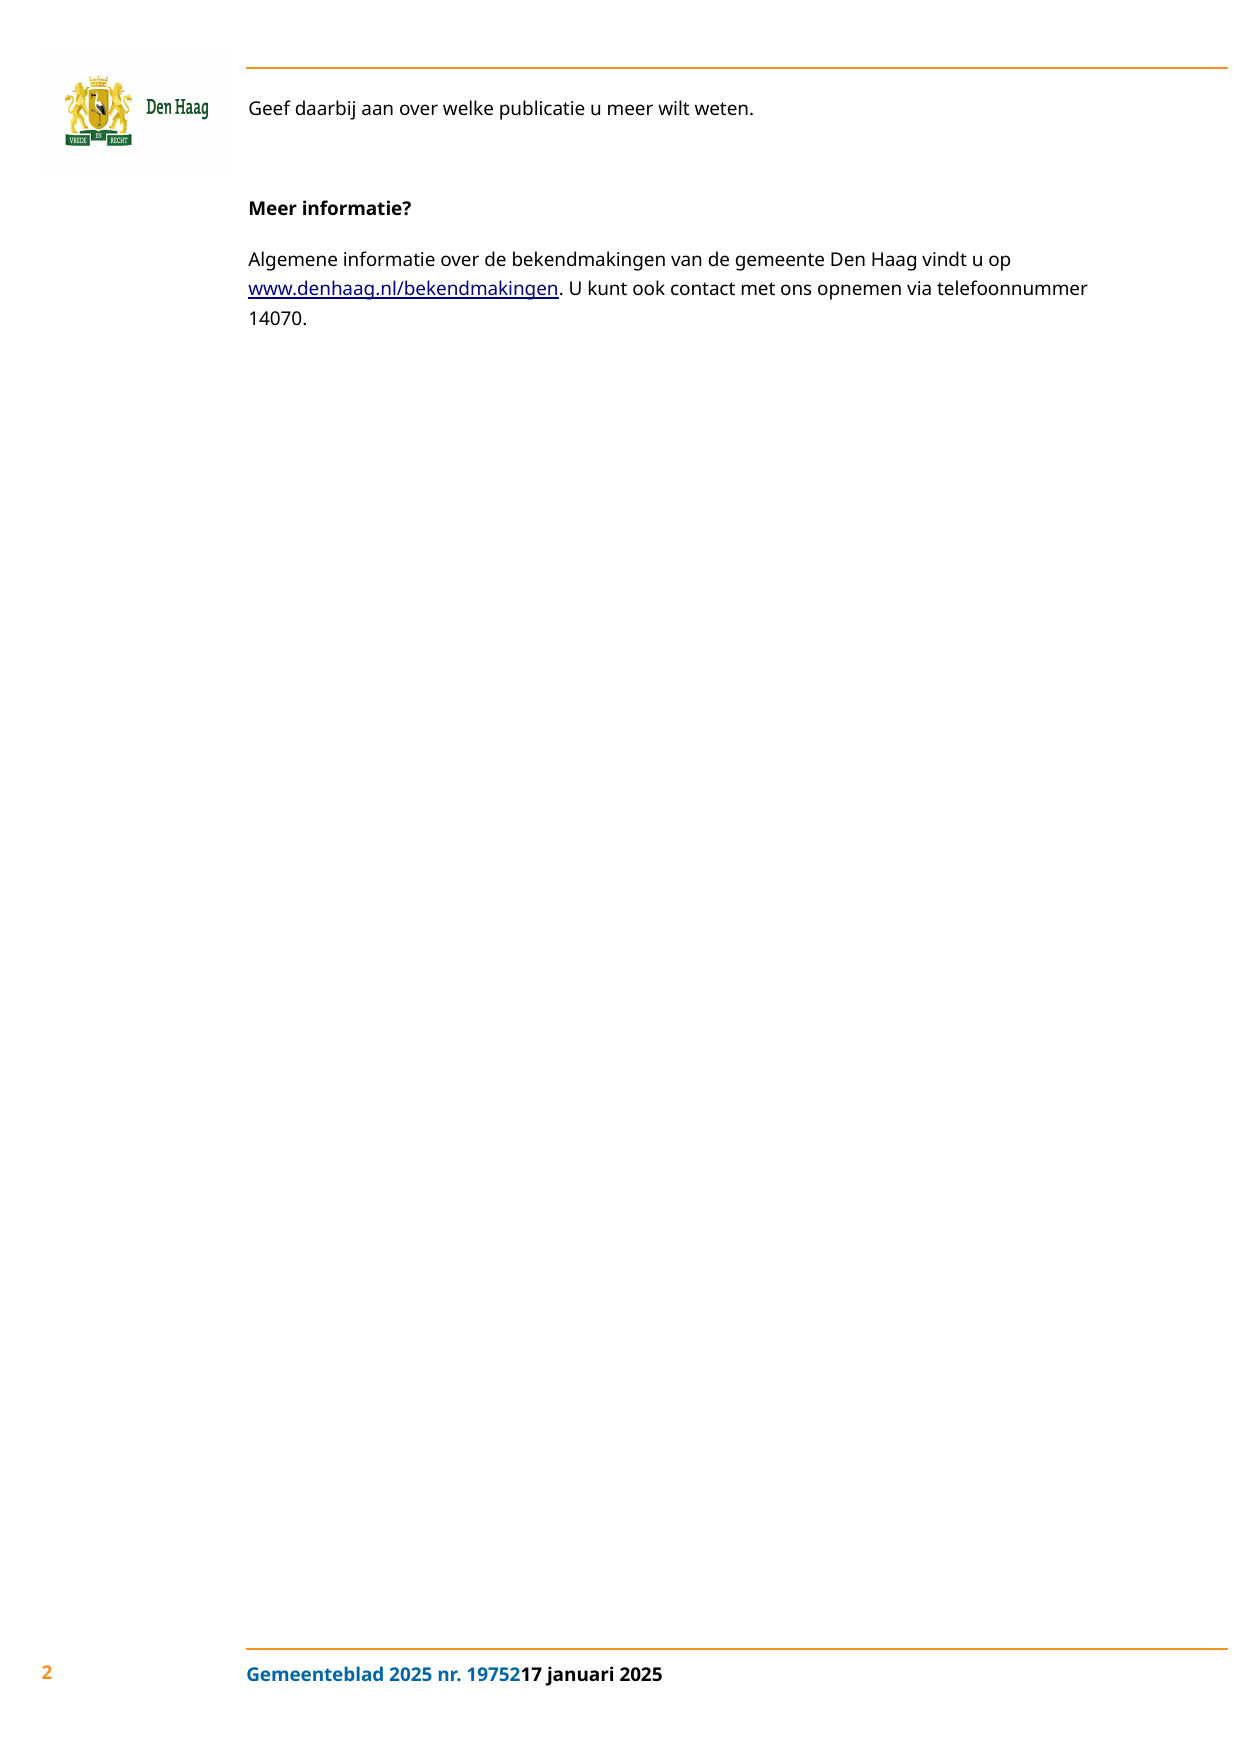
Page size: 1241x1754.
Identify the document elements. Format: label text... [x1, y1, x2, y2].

text Algemene informatie over de bekendmakingen van de gemeente Den Haag vindt u op www.denhaag.nl/bekendmakingen. U kunt ook contact met ons opnemen via telefoonnummer 14070. [248, 246, 1152, 331]
text Meer informatie? [248, 196, 1152, 221]
picture [41, 47, 231, 172]
text Geef daarbij aan over welke publicatie u meer wilt weten. [248, 95, 1152, 121]
